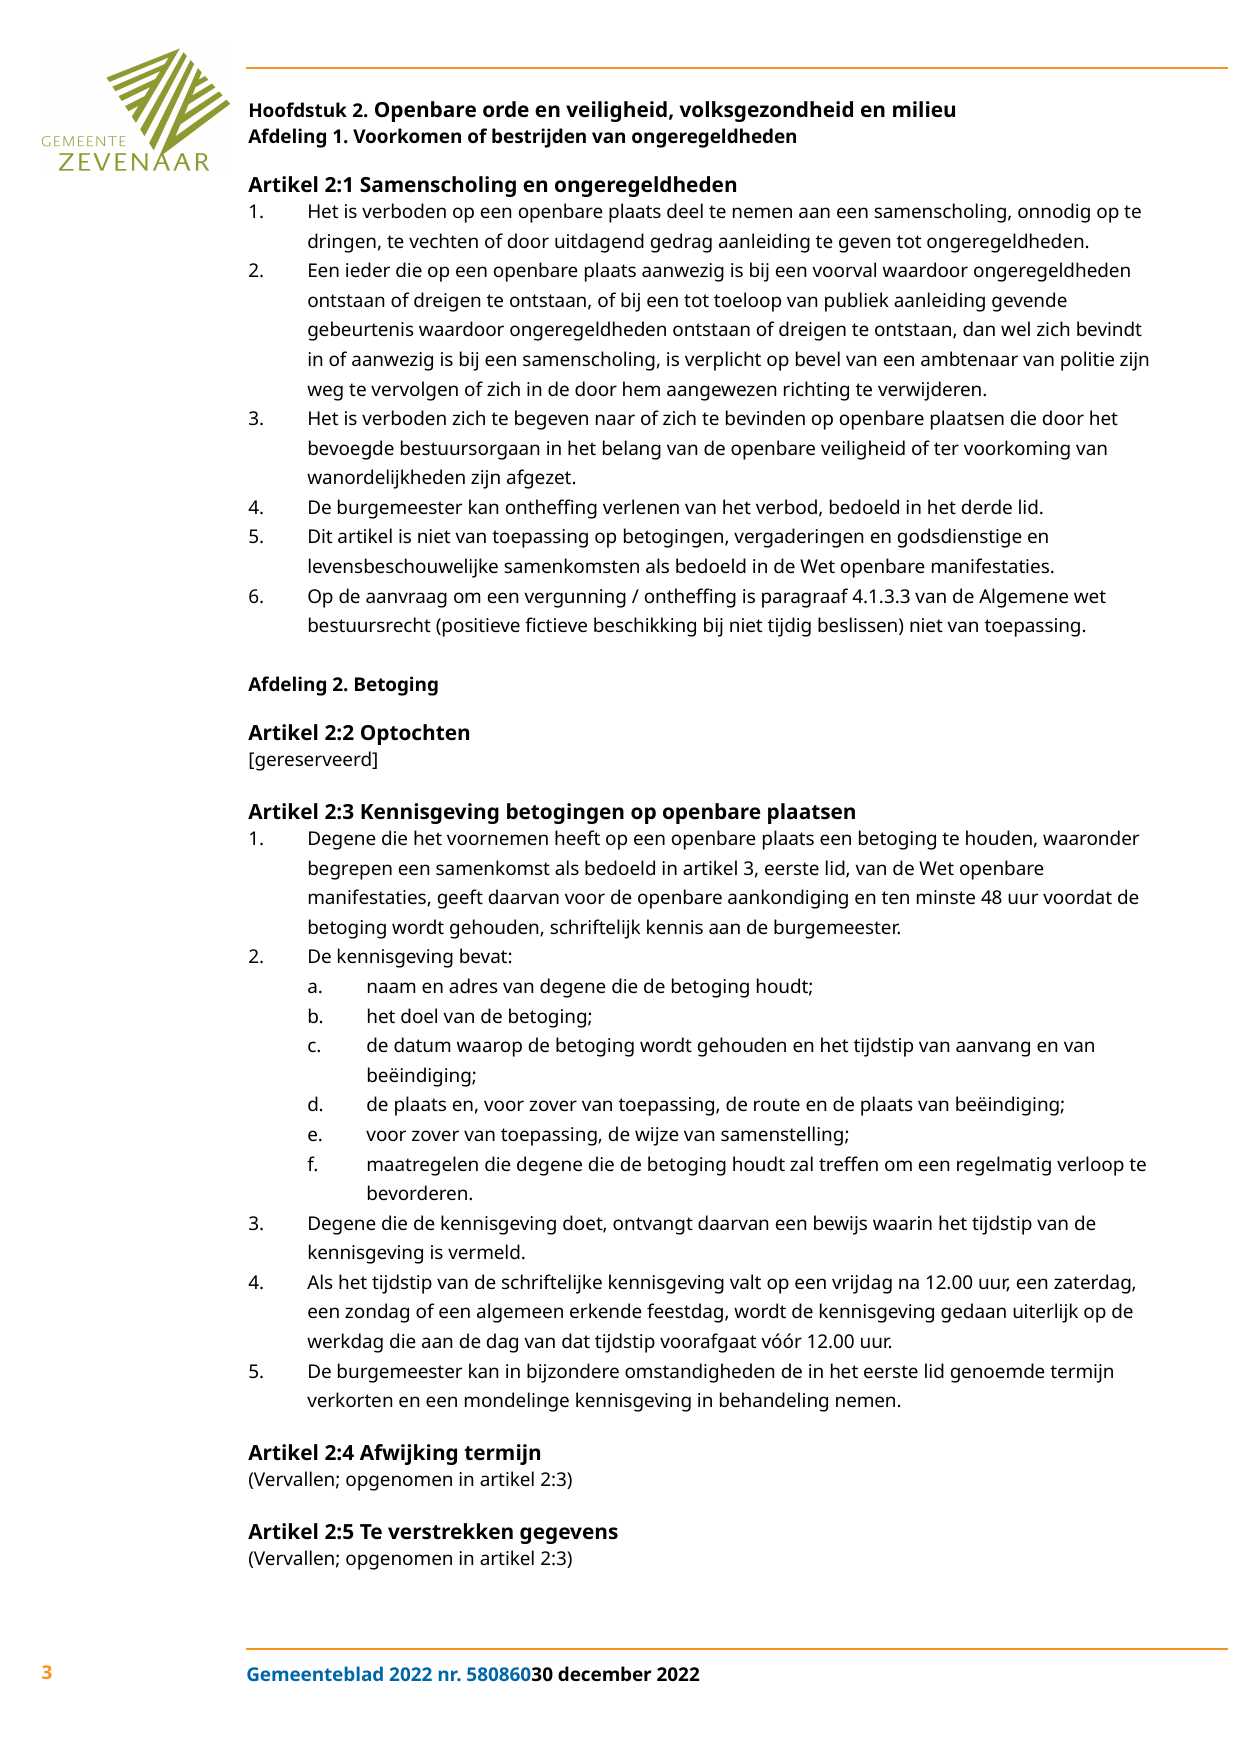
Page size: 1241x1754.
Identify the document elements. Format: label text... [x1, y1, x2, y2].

text Artikel 2:3 Kennisgeving betogingen op openbare plaatsen [248, 797, 1152, 825]
list Het is verboden zich te begeven naar of zich te bevinden op openbare plaatsen die door het bevoegde bestuursorgaan in het belang van de openbare veiligheid of ter voorkoming van wanordelijkheden zijn afgezet. [248, 405, 1152, 490]
text Artikel 2:1 Samenscholing en ongeregeldheden [248, 170, 1152, 198]
list Een ieder die op een openbare plaats aanwezig is bij een voorval waardoor ongeregeldheden ontstaan of dreigen te ontstaan, of bij een tot toeloop van publiek aanleiding gevende gebeurtenis waardoor ongeregeldheden ontstaan of dreigen te ontstaan, dan wel zich bevindt in of aanwezig is bij een samenscholing, is verplicht op bevel van een ambtenaar van politie zijn weg te vervolgen of zich in de door hem aangewezen richting te verwijderen. [248, 257, 1152, 401]
text Artikel 2:4 Afwijking termijn [248, 1438, 1152, 1466]
list de plaats en, voor zover van toepassing, de route en de plaats van beëindiging; [307, 1092, 1152, 1117]
list het doel van de betoging; [307, 1003, 1152, 1029]
list De kennisgeving bevat: [248, 944, 1152, 969]
list De burgemeester kan in bijzondere omstandigheden de in het eerste lid genoemde termijn verkorten en een mondelinge kennisgeving in behandeling nemen. [248, 1358, 1152, 1413]
list Degene die de kennisgeving doet, ontvangt daarvan een bewijs waarin het tijdstip van de kennisgeving is vermeld. [248, 1210, 1152, 1265]
list maatregelen die degene die de betoging houdt zal treffen om een regelmatig verloop te bevorderen. [307, 1151, 1152, 1206]
list Degene die het voornemen heeft op een openbare plaats een betoging te houden, waaronder begrepen een samenkomst als bedoeld in artikel 3, eerste lid, van de Wet openbare manifestaties, geeft daarvan voor de openbare aankondiging en ten minste 48 uur voordat de betoging wordt gehouden, schriftelijk kennis aan de burgemeester. [248, 825, 1152, 940]
picture [41, 47, 231, 172]
text (Vervallen; opgenomen in artikel 2:3) [248, 1545, 1152, 1571]
list voor zover van toepassing, de wijze van samenstelling; [307, 1121, 1152, 1147]
text Afdeling 1. Voorkomen of bestrijden van ongeregeldheden [248, 123, 1152, 149]
list de datum waarop de betoging wordt gehouden en het tijdstip van aanvang en van beëindiging; [307, 1032, 1152, 1088]
text Afdeling 2. Betoging [248, 672, 1152, 697]
list Het is verboden op een openbare plaats deel te nemen aan een samenscholing, onnodig op te dringen, te vechten of door uitdagend gedrag aanleiding te geven tot ongeregeldheden. [248, 198, 1152, 253]
list Op de aanvraag om een vergunning / ontheffing is paragraaf 4.1.3.3 van de Algemene wet bestuursrecht (positieve fictieve beschikking bij niet tijdig beslissen) niet van toepassing. [248, 583, 1152, 638]
list naam en adres van degene die de betoging houdt; [307, 973, 1152, 999]
list Als het tijdstip van de schriftelijke kennisgeving valt op een vrijdag na 12.00 uur, een zaterdag, een zondag of een algemeen erkende feestdag, wordt de kennisgeving gedaan uiterlijk op de werkdag die aan de dag van dat tijdstip voorafgaat vóór 12.00 uur. [248, 1269, 1152, 1354]
list Dit artikel is niet van toepassing op betogingen, vergaderingen en godsdienstige en levensbeschouwelijke samenkomsten als bedoeld in de Wet openbare manifestaties. [248, 524, 1152, 579]
list De burgemeester kan ontheffing verlenen van het verbod, bedoeld in het derde lid. [248, 494, 1152, 520]
text (Vervallen; opgenomen in artikel 2:3) [248, 1466, 1152, 1492]
text Artikel 2:5 Te verstrekken gegevens [248, 1517, 1152, 1545]
text Artikel 2:2 Optochten [248, 718, 1152, 747]
text Hoofdstuk 2. Openbare orde en veiligheid, volksgezondheid en milieu [248, 95, 1152, 123]
text [gereserveerd] [248, 747, 1152, 772]
